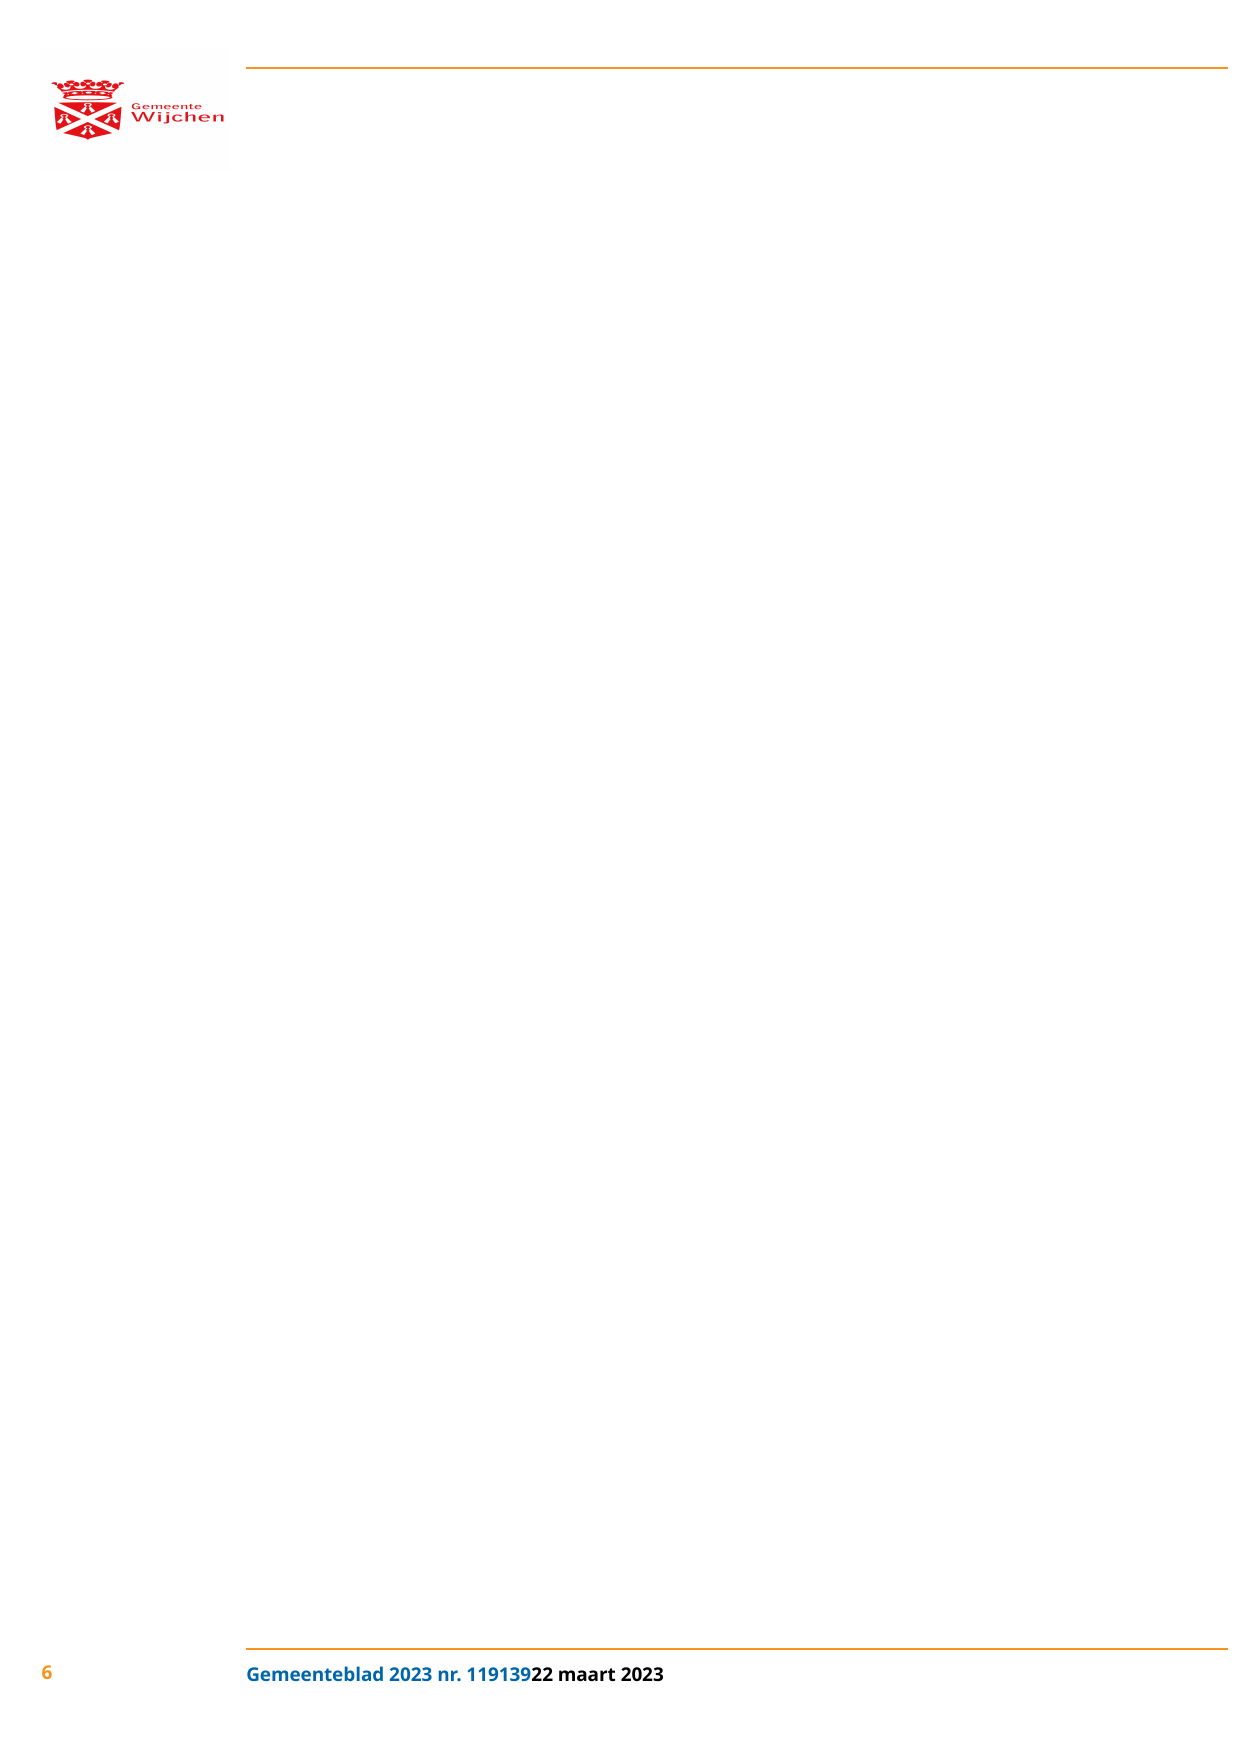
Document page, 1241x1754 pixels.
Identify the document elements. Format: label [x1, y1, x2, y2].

picture [41, 47, 231, 172]
